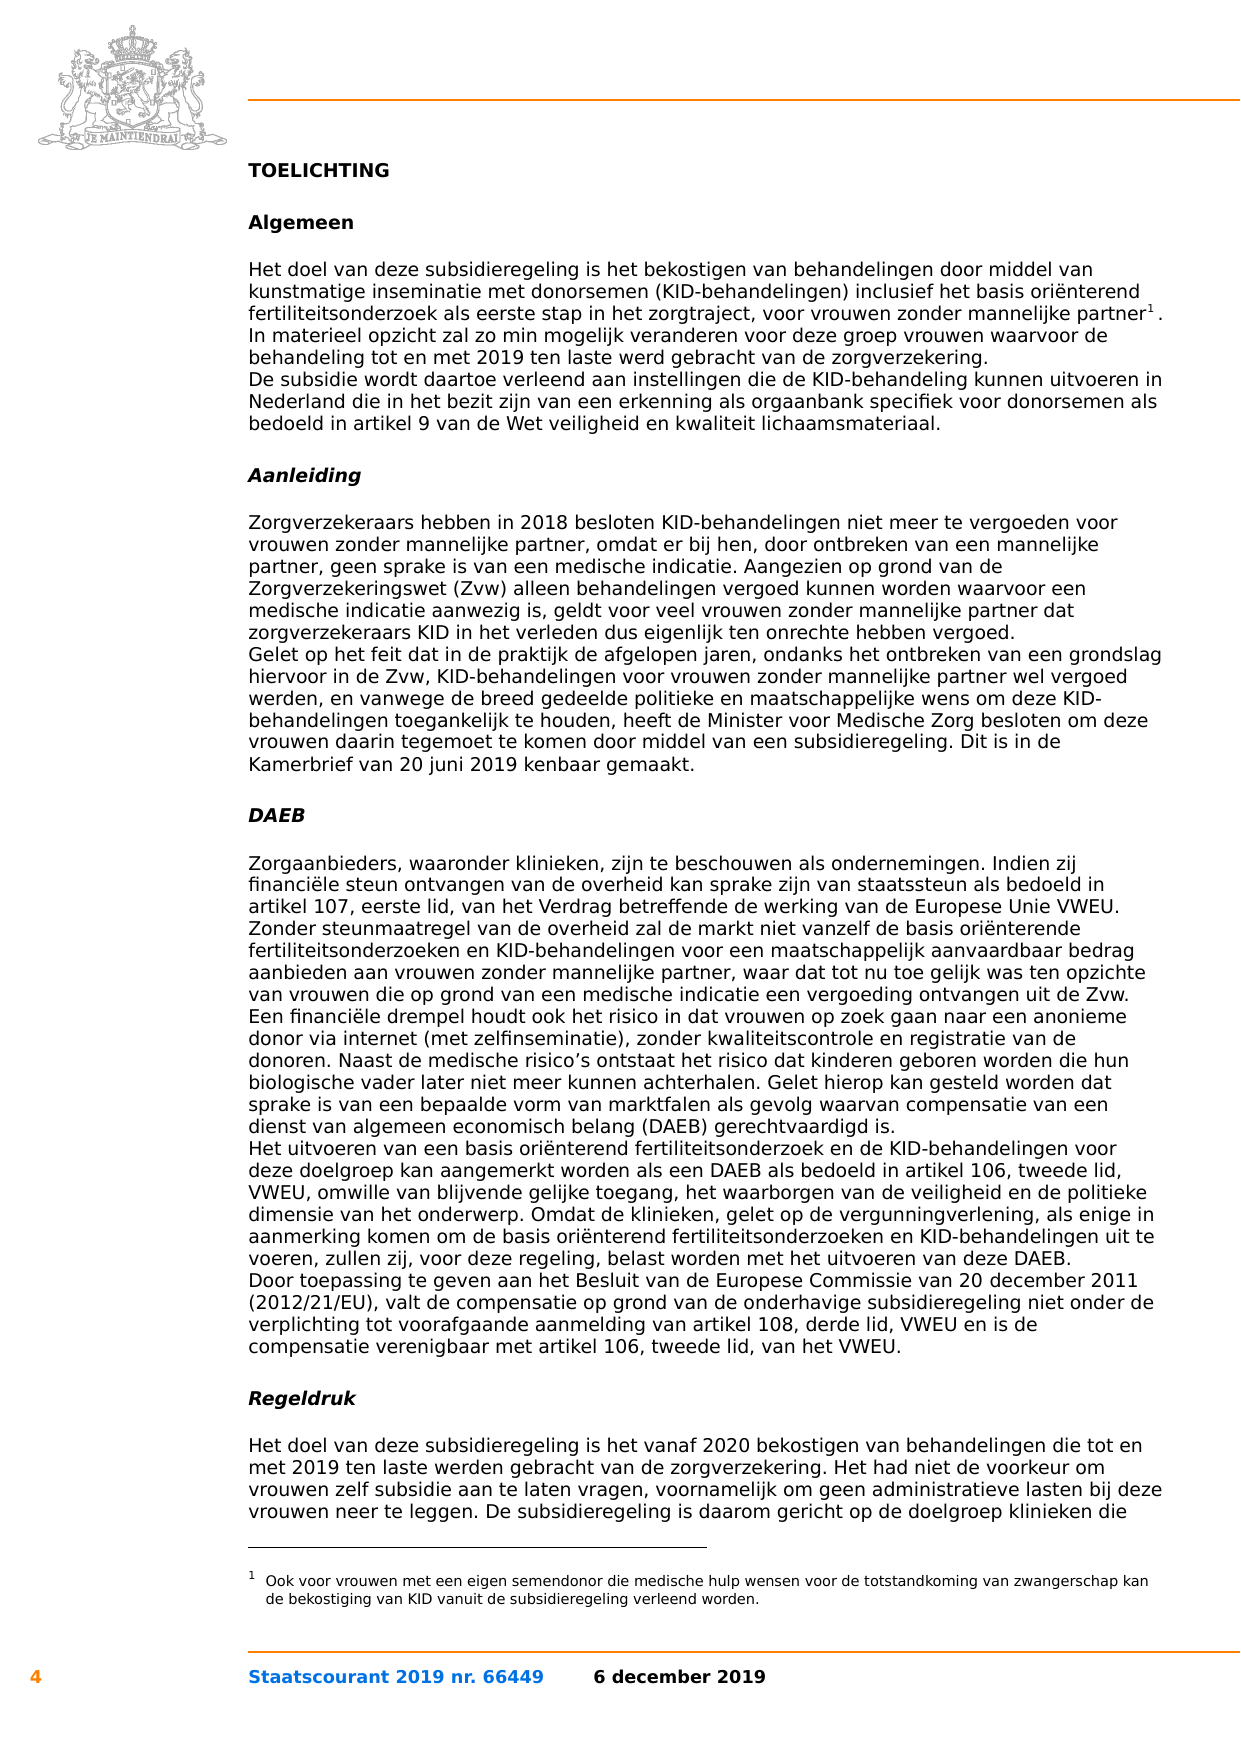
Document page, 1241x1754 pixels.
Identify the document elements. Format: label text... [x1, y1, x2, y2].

subtitle Regeldruk [248, 1388, 1163, 1410]
text Zorgaanbieders, waaronder klinieken, zijn te beschouwen als ondernemingen. Indien zij financiële steun ontvangen van de overheid kan sprake zijn van staatssteun als bedoeld in artikel 107, eerste lid, van het Verdrag betreffende de werking van de Europese Unie VWEU. [248, 852, 1163, 918]
text Door toepassing te geven aan het Besluit van de Europese Commissie van 20 december 2011 (2012/21/EU), valt de compensatie op grond van de onderhavige subsidieregeling niet onder de verplichting tot voorafgaande aanmelding van artikel 108, derde lid, VWEU en is de compensatie verenigbaar met artikel 106, tweede lid, van het VWEU. [248, 1270, 1163, 1358]
subtitle DAEB [248, 805, 1163, 827]
subtitle Algemeen [248, 212, 1163, 234]
picture [38, 25, 227, 150]
text De subsidie wordt daartoe verleend aan instellingen die de KID-behandeling kunnen uitvoeren in Nederland die in het bezit zijn van een erkenning als orgaanbank specifiek voor donorsemen als bedoeld in artikel 9 van de Wet veiligheid en kwaliteit lichaamsmateriaal. [248, 369, 1163, 435]
text Het uitvoeren van een basis oriënterend fertiliteitsonderzoek en de KID-behandelingen voor deze doelgroep kan aangemerkt worden als een DAEB als bedoeld in artikel 106, tweede lid, VWEU, omwille van blijvende gelijke toegang, het waarborgen van de veiligheid en de politieke dimensie van het onderwerp. Omdat de klinieken, gelet op de vergunningverlening, als enige in aanmerking komen om de basis oriënterend fertiliteitsonderzoeken en KID-behandelingen uit te voeren, zullen zij, voor deze regeling, belast worden met het uitvoeren van deze DAEB. [248, 1138, 1163, 1270]
subtitle TOELICHTING [248, 160, 1163, 182]
text Zorgverzekeraars hebben in 2018 besloten KID-behandelingen niet meer te vergoeden voor vrouwen zonder mannelijke partner, omdat er bij hen, door ontbreken van een mannelijke partner, geen sprake is van een medische indicatie. Aangezien op grond van de Zorgverzekeringswet (Zvw) alleen behandelingen vergoed kunnen worden waarvoor een medische indicatie aanwezig is, geldt voor veel vrouwen zonder mannelijke partner dat zorgverzekeraars KID in het verleden dus eigenlijk ten onrechte hebben vergoed. [248, 512, 1163, 643]
subtitle Aanleiding [248, 465, 1163, 487]
text Gelet op het feit dat in de praktijk de afgelopen jaren, ondanks het ontbreken van een grondslag hiervoor in de Zvw, KID-behandelingen voor vrouwen zonder mannelijke partner wel vergoed werden, en vanwege de breed gedeelde politieke en maatschappelijke wens om deze KID-behandelingen toegankelijk te houden, heeft de Minister voor Medische Zorg besloten om deze vrouwen daarin tegemoet te komen door middel van een subsidieregeling. Dit is in de Kamerbrief van 20 juni 2019 kenbaar gemaakt. [248, 643, 1163, 775]
text Het doel van deze subsidieregeling is het bekostigen van behandelingen door middel van kunstmatige inseminatie met donorsemen (KID-behandelingen) inclusief het basis oriënterend fertiliteitsonderzoek als eerste stap in het zorgtraject, voor vrouwen zonder mannelijke partner. In materieel opzicht zal zo min mogelijk veranderen voor deze groep vrouwen waarvoor de behandeling tot en met 2019 ten laste werd gebracht van de zorgverzekering. [248, 259, 1163, 369]
text Ook voor vrouwen met een eigen semendonor die medische hulp wensen voor de totstandkoming van zwangerschap kan de bekostiging van KID vanuit de subsidieregeling verleend worden. [248, 1569, 1163, 1608]
text Het doel van deze subsidieregeling is het vanaf 2020 bekostigen van behandelingen die tot en met 2019 ten laste werden gebracht van de zorgverzekering. Het had niet de voorkeur om vrouwen zelf subsidie aan te laten vragen, voornamelijk om geen administratieve lasten bij deze vrouwen neer te leggen. De subsidieregeling is daarom gericht op de doelgroep klinieken die [248, 1435, 1163, 1523]
text Zonder steunmaatregel van de overheid zal de markt niet vanzelf de basis oriënterende fertiliteitsonderzoeken en KID-behandelingen voor een maatschappelijk aanvaardbaar bedrag aanbieden aan vrouwen zonder mannelijke partner, waar dat tot nu toe gelijk was ten opzichte van vrouwen die op grond van een medische indicatie een vergoeding ontvangen uit de Zvw. Een financiële drempel houdt ook het risico in dat vrouwen op zoek gaan naar een anonieme donor via internet (met zelfinseminatie), zonder kwaliteitscontrole en registratie van de donoren. Naast de medische risico’s ontstaat het risico dat kinderen geboren worden die hun biologische vader later niet meer kunnen achterhalen. Gelet hierop kan gesteld worden dat sprake is van een bepaalde vorm van marktfalen als gevolg waarvan compensatie van een dienst van algemeen economisch belang (DAEB) gerechtvaardigd is. [248, 918, 1163, 1138]
